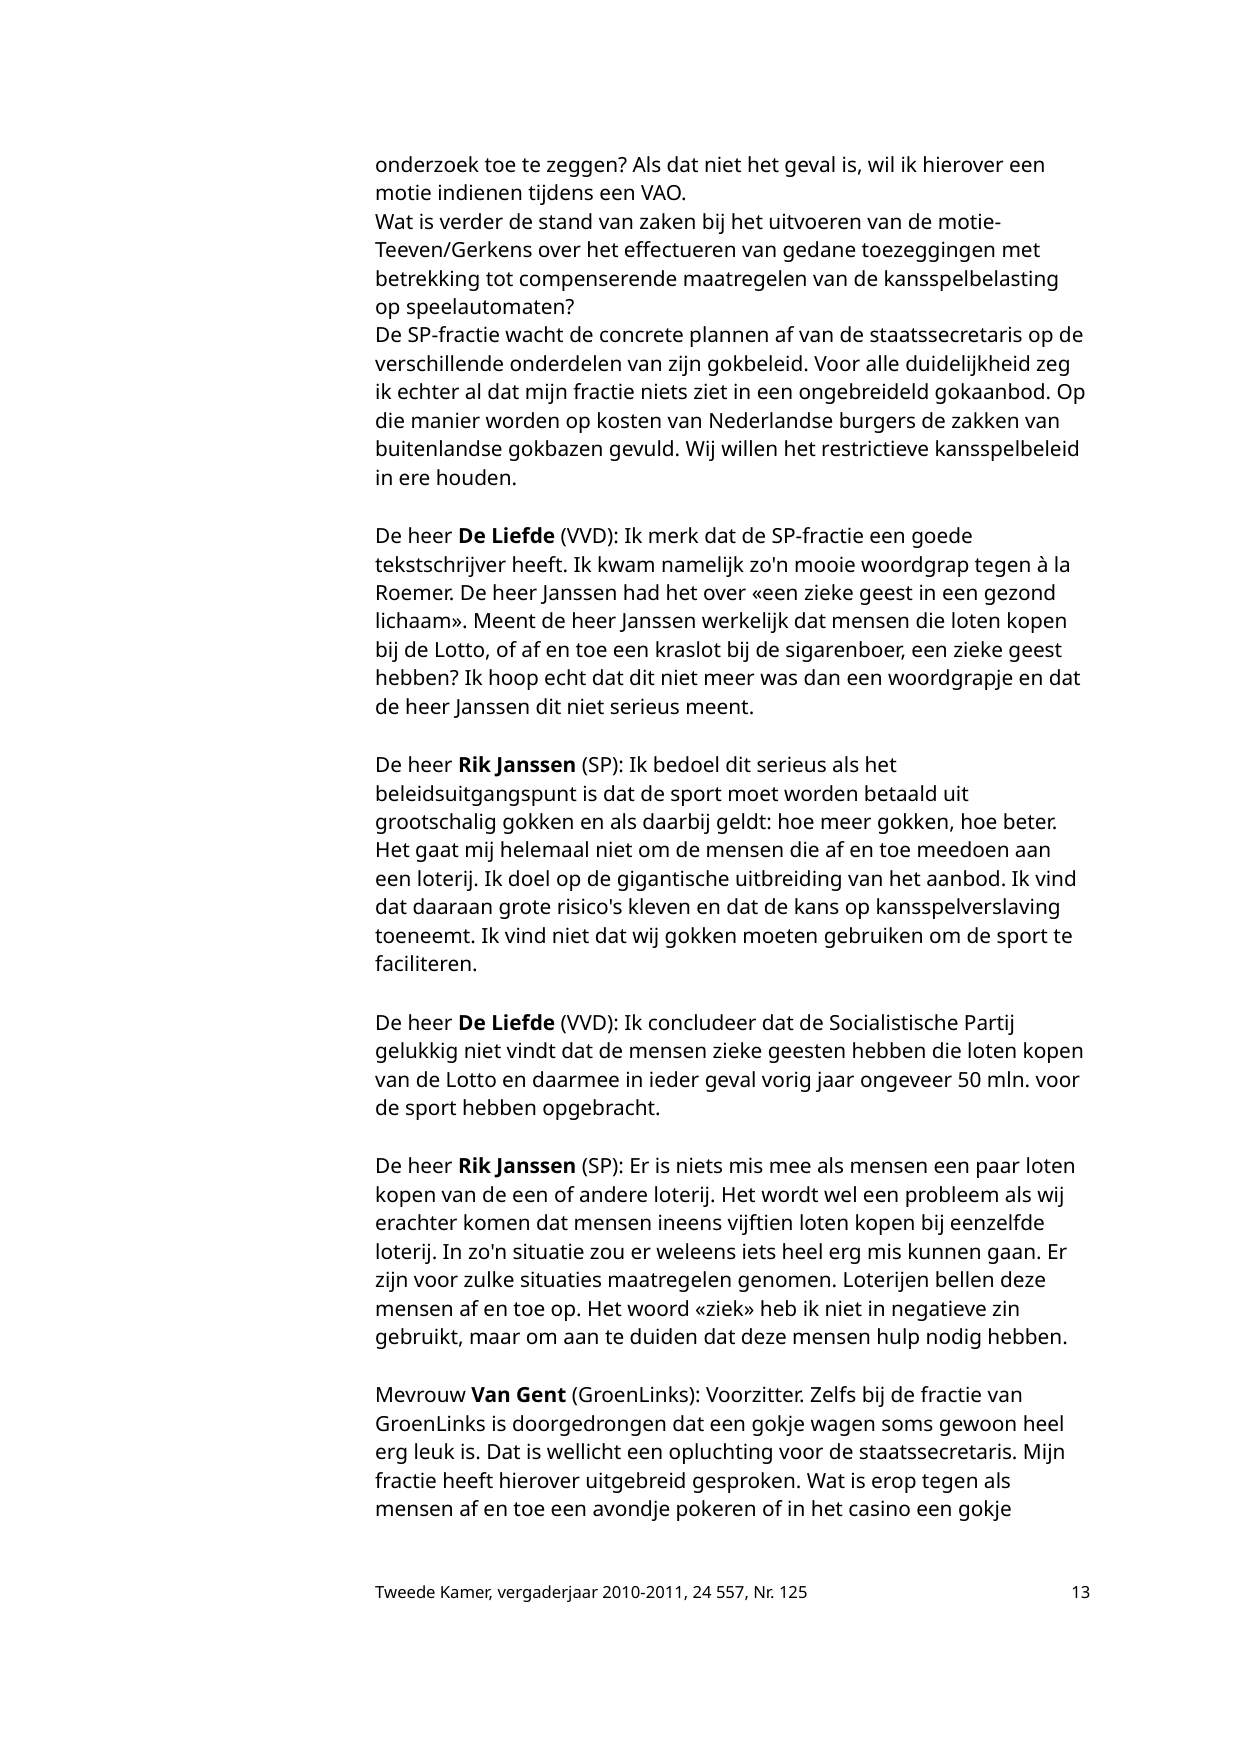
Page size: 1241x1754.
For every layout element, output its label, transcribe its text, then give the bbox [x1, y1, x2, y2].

text Wat is verder de stand van zaken bij het uitvoeren van de motie-Teeven/Gerkens over het effectueren van gedane toezeggingen met betrekking tot compenserende maatregelen van de kansspelbelasting op speelautomaten? [375, 207, 1090, 321]
text Mevrouw Van Gent (GroenLinks): Voorzitter. Zelfs bij de fractie van GroenLinks is doorgedrongen dat een gokje wagen soms gewoon heel erg leuk is. Dat is wellicht een opluchting voor de staatssecretaris. Mijn fractie heeft hierover uitgebreid gesproken. Wat is erop tegen als mensen af en toe een avondje pokeren of in het casino een gokje [375, 1381, 1090, 1523]
text De heer De Liefde (VVD): Ik concludeer dat de Socialistische Partij gelukkig niet vindt dat de mensen zieke geesten hebben die loten kopen van de Lotto en daarmee in ieder geval vorig jaar ongeveer 50 mln. voor de sport hebben opgebracht. [375, 1008, 1090, 1122]
text onderzoek toe te zeggen? Als dat niet het geval is, wil ik hierover een motie indienen tijdens een VAO. [375, 150, 1090, 207]
text De heer De Liefde (VVD): Ik merk dat de SP-fractie een goede tekstschrijver heeft. Ik kwam namelijk zo'n mooie woordgrap tegen à la Roemer. De heer Janssen had het over «een zieke geest in een gezond lichaam». Meent de heer Janssen werkelijk dat mensen die loten kopen bij de Lotto, of af en toe een kraslot bij de sigarenboer, een zieke geest hebben? Ik hoop echt dat dit niet meer was dan een woordgrapje en dat de heer Janssen dit niet serieus meent. [375, 521, 1090, 720]
text De heer Rik Janssen (SP): Ik bedoel dit serieus als het beleidsuitgangspunt is dat de sport moet worden betaald uit grootschalig gokken en als daarbij geldt: hoe meer gokken, hoe beter. Het gaat mij helemaal niet om de mensen die af en toe meedoen aan een loterij. Ik doel op de gigantische uitbreiding van het aanbod. Ik vind dat daaraan grote risico's kleven en dat de kans op kansspelverslaving toeneemt. Ik vind niet dat wij gokken moeten gebruiken om de sport te faciliteren. [375, 750, 1090, 978]
text De SP-fractie wacht de concrete plannen af van de staatssecretaris op de verschillende onderdelen van zijn gokbeleid. Voor alle duidelijkheid zeg ik echter al dat mijn fractie niets ziet in een ongebreideld gokaanbod. Op die manier worden op kosten van Nederlandse burgers de zakken van buitenlandse gokbazen gevuld. Wij willen het restrictieve kansspelbeleid in ere houden. [375, 321, 1090, 491]
text De heer Rik Janssen (SP): Er is niets mis mee als mensen een paar loten kopen van de een of andere loterij. Het wordt wel een probleem als wij erachter komen dat mensen ineens vijftien loten kopen bij eenzelfde loterij. In zo'n situatie zou er weleens iets heel erg mis kunnen gaan. Er zijn voor zulke situaties maatregelen genomen. Loterijen bellen deze mensen af en toe op. Het woord «ziek» heb ik niet in negatieve zin gebruikt, maar om aan te duiden dat deze mensen hulp nodig hebben. [375, 1152, 1090, 1351]
